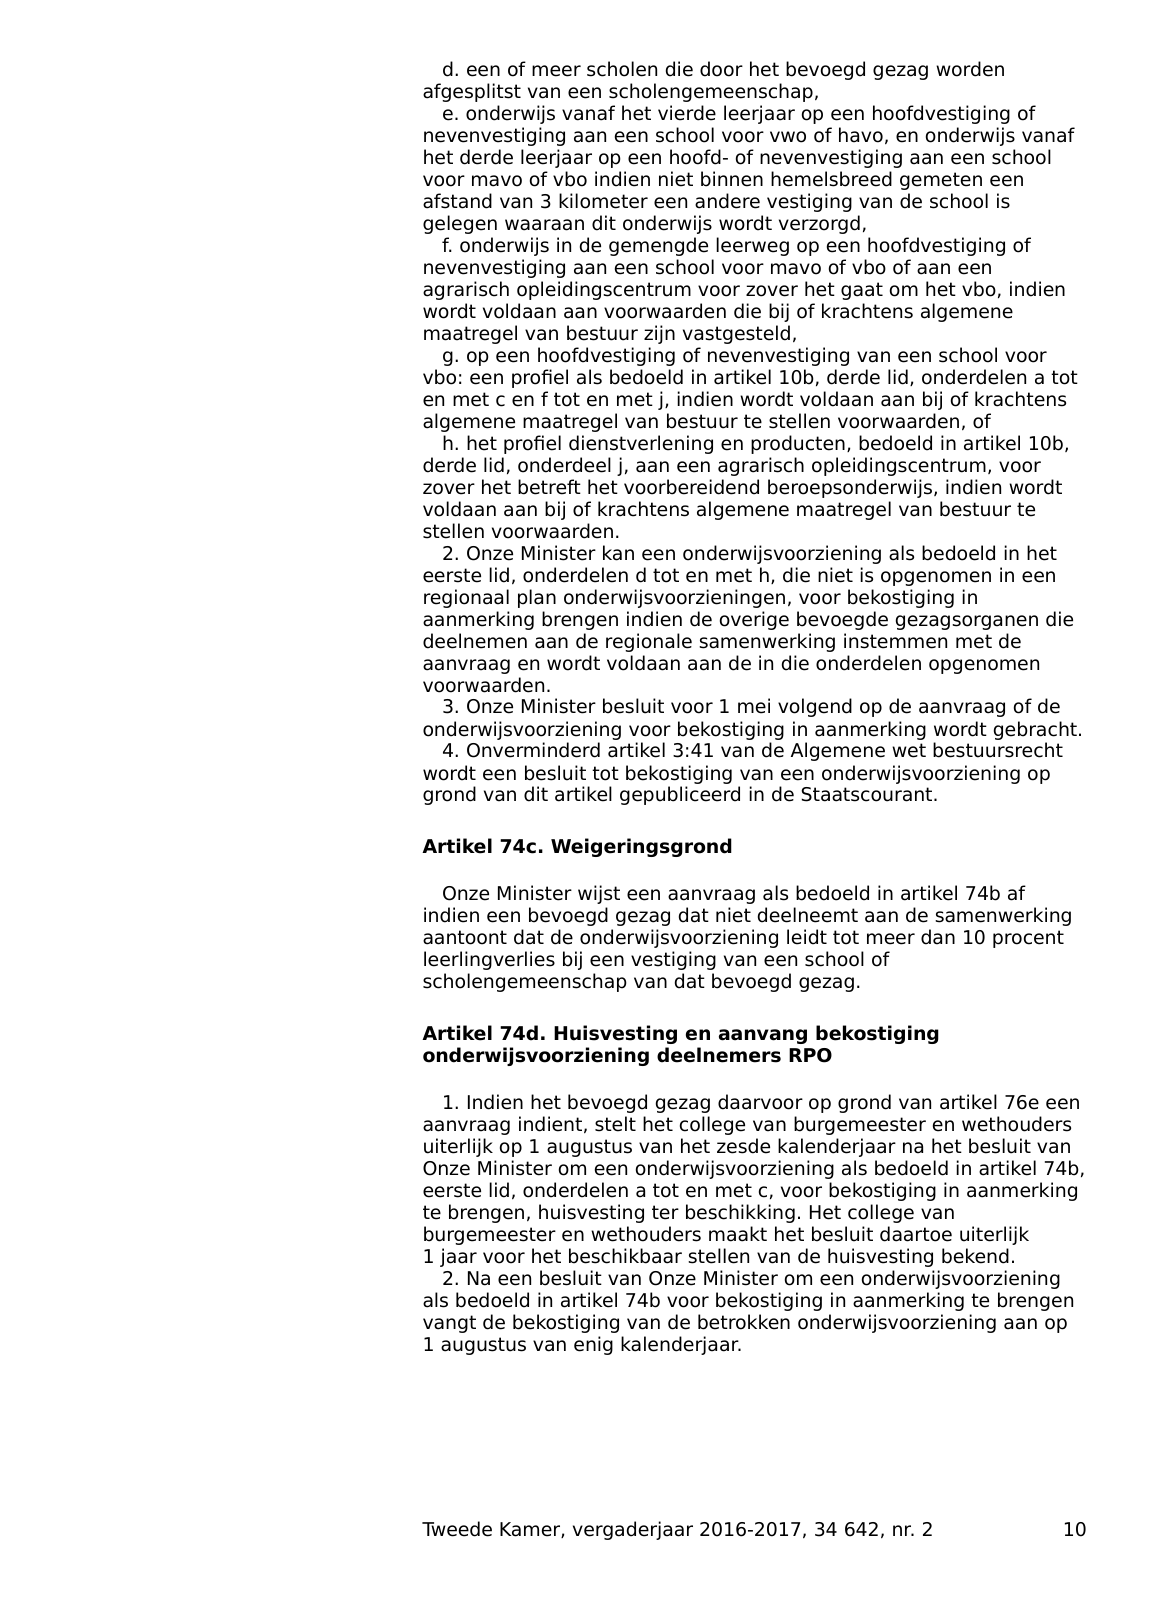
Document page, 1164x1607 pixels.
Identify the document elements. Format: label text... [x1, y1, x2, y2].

text d. een of meer scholen die door het bevoegd gezag worden afgesplitst van een scholengemeenschap, [422, 59, 1087, 103]
subtitle Artikel 74d. Huisvesting en aanvang bekostiging onderwijsvoorziening deelnemers RPO [422, 1023, 1087, 1067]
text 2. Onze Minister kan een onderwijsvoorziening als bedoeld in het eerste lid, onderdelen d tot en met h, die niet is opgenomen in een regionaal plan onderwijsvoorzieningen, voor bekostiging in aanmerking brengen indien de overige bevoegde gezagsorganen die deelnemen aan de regionale samenwerking instemmen met de aanvraag en wordt voldaan aan de in die onderdelen opgenomen voorwaarden. [422, 543, 1087, 696]
text Onze Minister wijst een aanvraag als bedoeld in artikel 74b af indien een bevoegd gezag dat niet deelneemt aan de samenwerking aantoont dat de onderwijsvoorziening leidt tot meer dan 10 procent leerlingverlies bij een vestiging van een school of scholengemeenschap van dat bevoegd gezag. [422, 883, 1087, 993]
text 2. Na een besluit van Onze Minister om een onderwijsvoorziening als bedoeld in artikel 74b voor bekostiging in aanmerking te brengen vangt de bekostiging van de betrokken onderwijsvoorziening aan op 1 augustus van enig kalenderjaar. [422, 1268, 1087, 1356]
text 1. Indien het bevoegd gezag daarvoor op grond van artikel 76e een aanvraag indient, stelt het college van burgemeester en wethouders uiterlijk op 1 augustus van het zesde kalenderjaar na het besluit van Onze Minister om een onderwijsvoorziening als bedoeld in artikel 74b, eerste lid, onderdelen a tot en met c, voor bekostiging in aanmerking te brengen, huisvesting ter beschikking. Het college van burgemeester en wethouders maakt het besluit daartoe uiterlijk 1 jaar voor het beschikbaar stellen van de huisvesting bekend. [422, 1092, 1087, 1268]
text e. onderwijs vanaf het vierde leerjaar op een hoofdvestiging of nevenvestiging aan een school voor vwo of havo, en onderwijs vanaf het derde leerjaar op een hoofd- of nevenvestiging aan een school voor mavo of vbo indien niet binnen hemelsbreed gemeten een afstand van 3 kilometer een andere vestiging van de school is gelegen waaraan dit onderwijs wordt verzorgd, [422, 103, 1087, 235]
subtitle Artikel 74c. Weigeringsgrond [422, 836, 1087, 858]
text 3. Onze Minister besluit voor 1 mei volgend op de aanvraag of de onderwijsvoorziening voor bekostiging in aanmerking wordt gebracht. [422, 696, 1087, 740]
text 4. Onverminderd artikel 3:41 van de Algemene wet bestuursrecht wordt een besluit tot bekostiging van een onderwijsvoorziening op grond van dit artikel gepubliceerd in de Staatscourant. [422, 740, 1087, 806]
text f. onderwijs in de gemengde leerweg op een hoofdvestiging of nevenvestiging aan een school voor mavo of vbo of aan een agrarisch opleidingscentrum voor zover het gaat om het vbo, indien wordt voldaan aan voorwaarden die bij of krachtens algemene maatregel van bestuur zijn vastgesteld, [422, 235, 1087, 345]
text g. op een hoofdvestiging of nevenvestiging van een school voor vbo: een profiel als bedoeld in artikel 10b, derde lid, onderdelen a tot en met c en f tot en met j, indien wordt voldaan aan bij of krachtens algemene maatregel van bestuur te stellen voorwaarden, of [422, 345, 1087, 433]
text h. het profiel dienstverlening en producten, bedoeld in artikel 10b, derde lid, onderdeel j, aan een agrarisch opleidingscentrum, voor zover het betreft het voorbereidend beroepsonderwijs, indien wordt voldaan aan bij of krachtens algemene maatregel van bestuur te stellen voorwaarden. [422, 433, 1087, 543]
